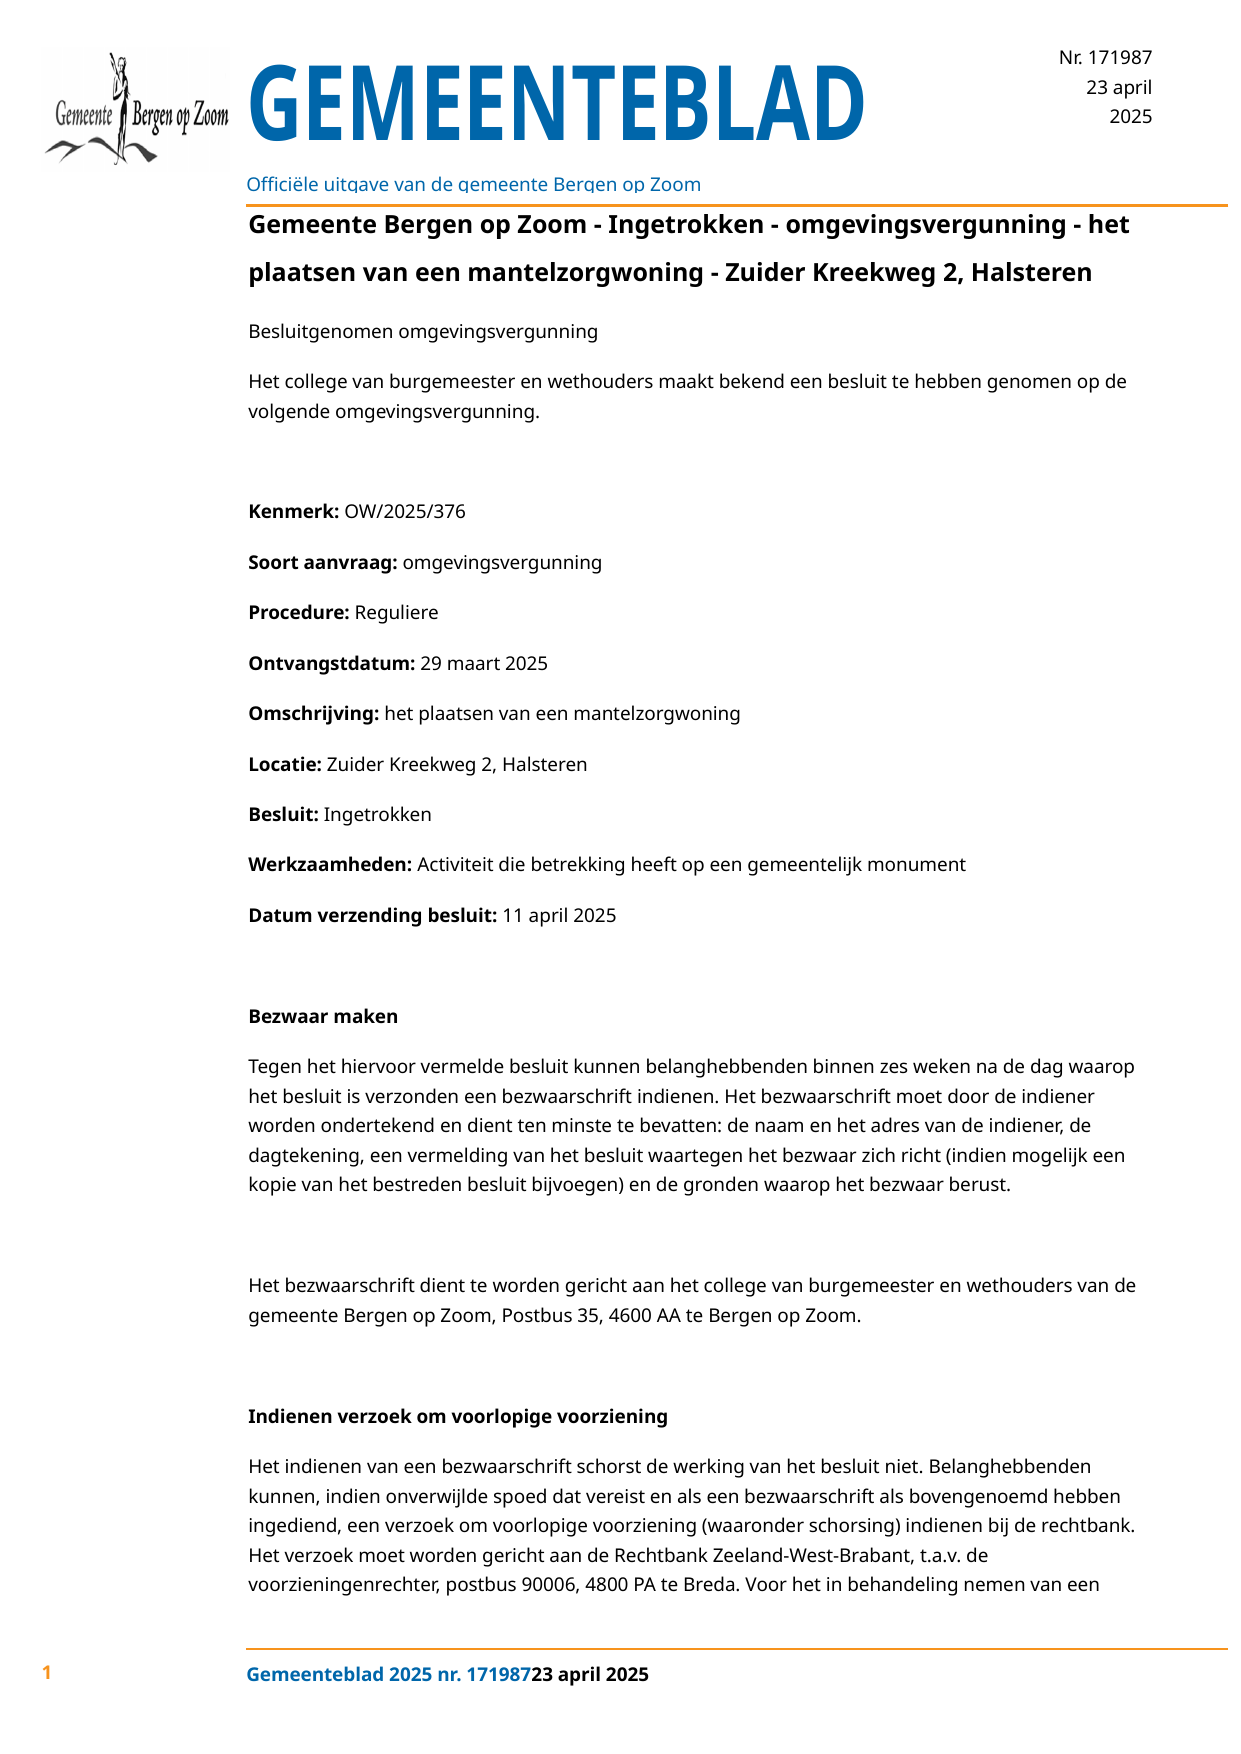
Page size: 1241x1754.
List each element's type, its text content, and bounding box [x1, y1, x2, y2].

text Kenmerk: OW/2025/376 [248, 499, 1152, 524]
text Locatie: Zuider Kreekweg 2, Halsteren [248, 751, 1152, 777]
text Besluit: Ingetrokken [248, 801, 1152, 827]
text Bezwaar maken [248, 1003, 1152, 1029]
text Datum verzending besluit: 11 april 2025 [248, 902, 1152, 928]
picture [41, 47, 231, 172]
text Besluitgenomen omgevingsvergunning [248, 318, 1152, 344]
text Tegen het hiervoor vermelde besluit kunnen belanghebbenden binnen zes weken na de dag waarop het besluit is verzonden een bezwaarschrift indienen. Het bezwaarschrift moet door de indiener worden ondertekend en dient ten minste te bevatten: de naam en het adres van de indiener, de dagtekening, een vermelding van het besluit waartegen het bezwaar zich richt (indien mogelijk een kopie van het bestreden besluit bijvoegen) en de gronden waarop het bezwaar berust. [248, 1053, 1152, 1197]
text Het college van burgemeester en wethouders maakt bekend een besluit te hebben genomen op de volgende omgevingsvergunning. [248, 368, 1152, 424]
text Het bezwaarschrift dient te worden gericht aan het college van burgemeester en wethouders van de gemeente Bergen op Zoom, Postbus 35, 4600 AA te Bergen op Zoom. [248, 1272, 1152, 1328]
text Het indienen van een bezwaarschrift schorst de werking van het besluit niet. Belanghebbenden kunnen, indien onverwijlde spoed dat vereist en als een bezwaarschrift als bovengenoemd hebben ingediend, een verzoek om voorlopige voorziening (waaronder schorsing) indienen bij de rechtbank. Het verzoek moet worden gericht aan de Rechtbank Zeeland-West-Brabant, t.a.v. de voorzieningenrechter, postbus 90006, 4800 PA te Breda. Voor het in behandeling nemen van een [248, 1453, 1152, 1597]
text Ontvangstdatum: 29 maart 2025 [248, 650, 1152, 676]
text Soort aanvraag: omgevingsvergunning [248, 549, 1152, 575]
text Indienen verzoek om voorlopige voorziening [248, 1403, 1152, 1429]
text Werkzaamheden: Activiteit die betrekking heeft op een gemeentelijk monument [248, 852, 1152, 877]
text Omschrijving: het plaatsen van een mantelzorgwoning [248, 700, 1152, 726]
text Gemeente Bergen op Zoom - Ingetrokken - omgevingsvergunning - het plaatsen van een mantelzorgwoning - Zuider Kreekweg 2, Halsteren [248, 207, 1152, 288]
text Procedure: Reguliere [248, 599, 1152, 625]
